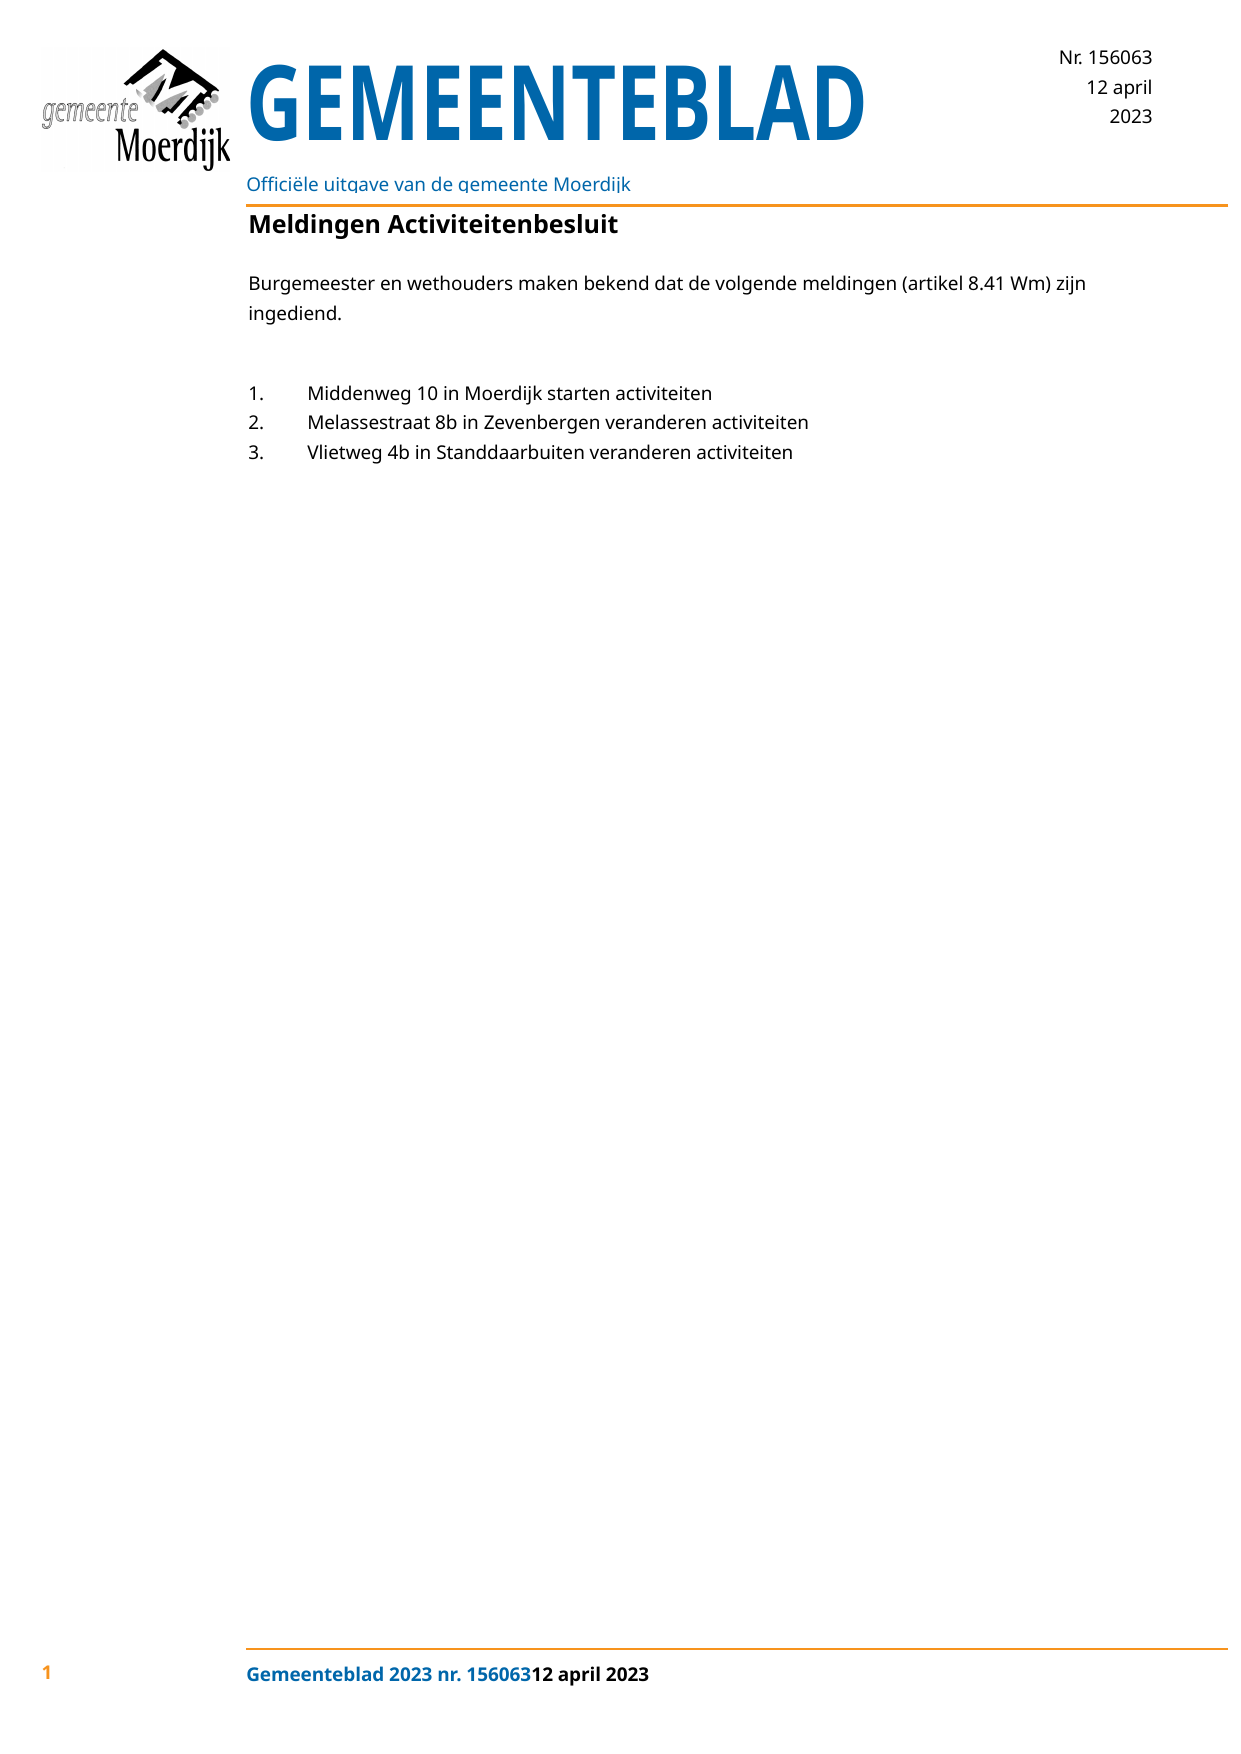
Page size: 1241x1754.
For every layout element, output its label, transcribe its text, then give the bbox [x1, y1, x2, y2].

text Burgemeester en wethouders maken bekend dat de volgende meldingen (artikel 8.41 Wm) zijn ingediend. [248, 270, 1152, 326]
list Vlietweg 4b in Standdaarbuiten veranderen activiteiten [248, 439, 1152, 465]
list Melassestraat 8b in Zevenbergen veranderen activiteiten [248, 409, 1152, 435]
picture [41, 47, 231, 172]
text Meldingen Activiteitenbesluit [248, 207, 1152, 241]
list Middenweg 10 in Moerdijk starten activiteiten [248, 380, 1152, 406]
